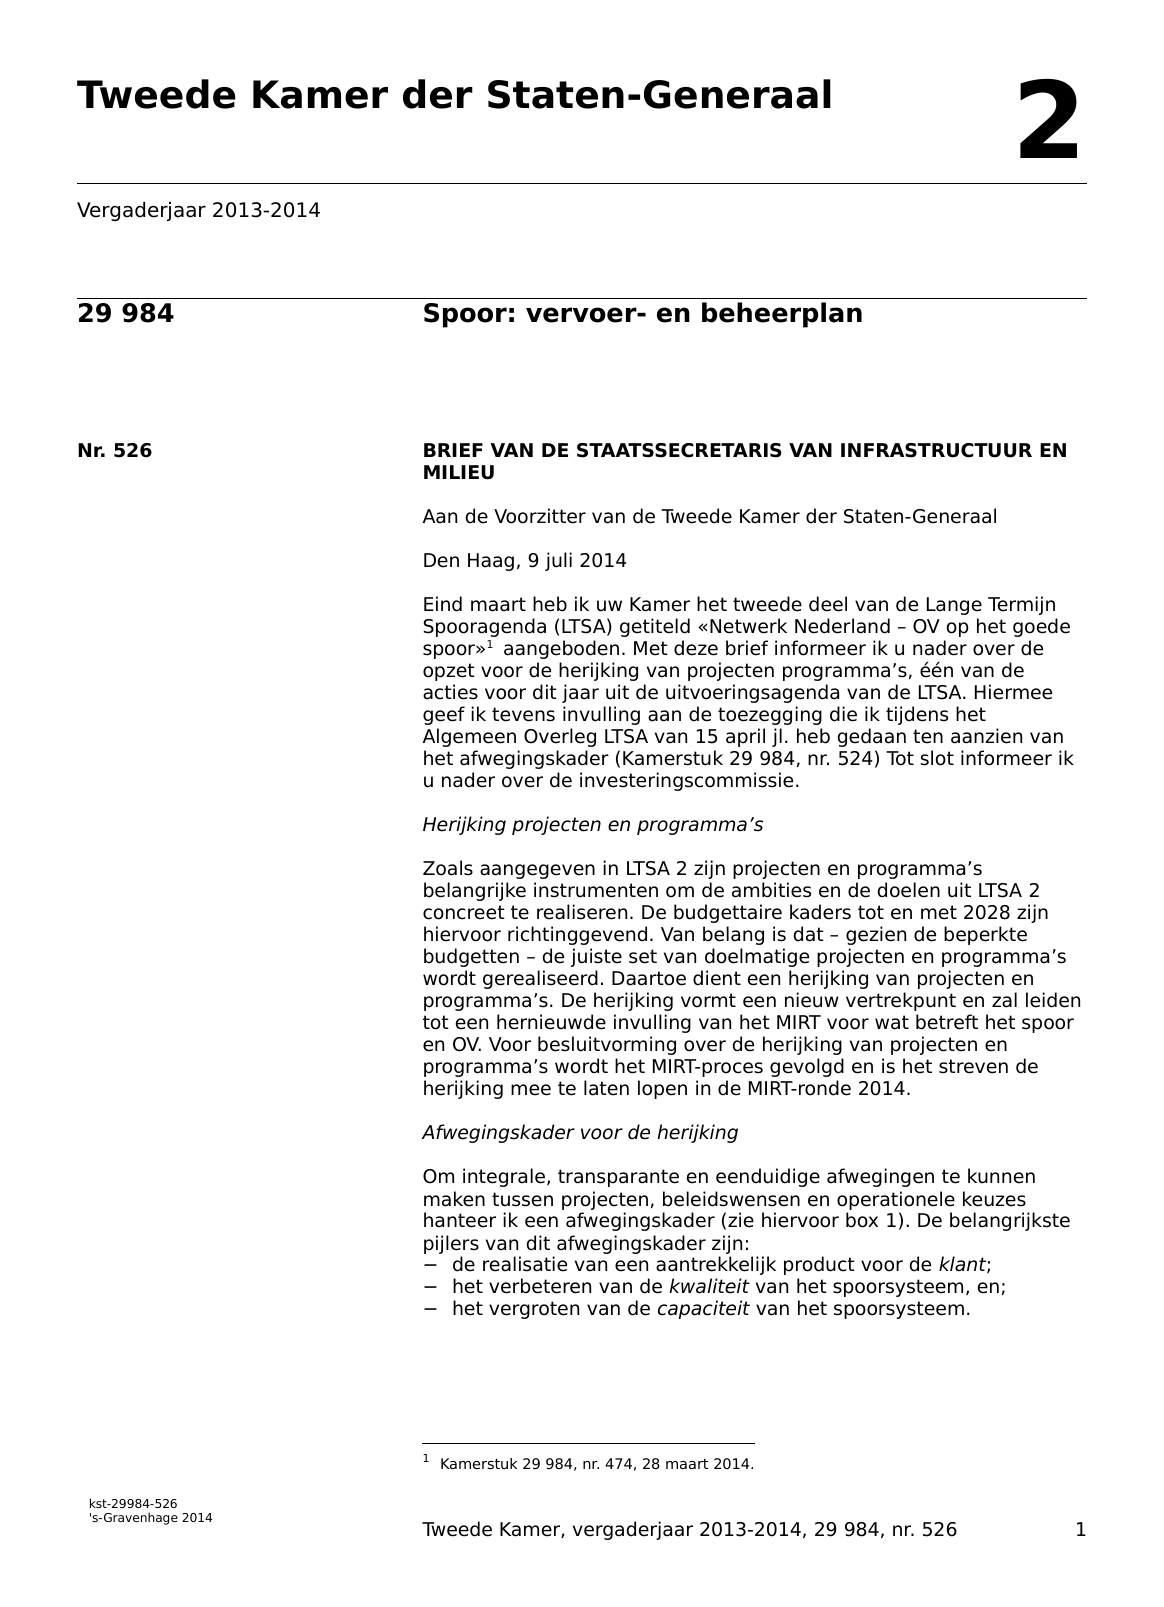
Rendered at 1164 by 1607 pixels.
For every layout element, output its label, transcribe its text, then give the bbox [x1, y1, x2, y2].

table_header 2 [886, 59, 1087, 183]
text 's-Gravenhage 2014 [88, 1511, 323, 1525]
text − het vergroten van de capaciteit van het spoorsysteem. [422, 1298, 1087, 1320]
table_cell Vergaderjaar 2013-2014 [77, 184, 1087, 298]
subtitle Nr. 526 BRIEF VAN DE STAATSSECRETARIS VAN INFRASTRUCTUUR EN MILIEU [77, 440, 1087, 484]
subtitle Herijking projecten en programma’s [422, 814, 1087, 836]
text Aan de Voorzitter van de Tweede Kamer der Staten-Generaal [422, 506, 1087, 528]
text Kamerstuk 29 984, nr. 474, 28 maart 2014. [422, 1452, 1087, 1474]
subtitle 29 984 Spoor: vervoer- en beheerplan [77, 299, 1087, 329]
text Zoals aangegeven in LTSA 2 zijn projecten en programma’s belangrijke instrumenten om de ambities en de doelen uit LTSA 2 concreet te realiseren. De budgettaire kaders tot en met 2028 zijn hiervoor richtinggevend. Van belang is dat – gezien de beperkte budgetten – de juiste set van doelmatige projecten en programma’s wordt gerealiseerd. Daartoe dient een herijking van projecten en programma’s. De herijking vormt een nieuw vertrekpunt en zal leiden tot een hernieuwde invulling van het MIRT voor wat betreft het spoor en OV. Voor besluitvorming over de herijking van projecten en programma’s wordt het MIRT-proces gevolgd en is het streven de herijking mee te laten lopen in de MIRT-ronde 2014. [422, 858, 1087, 1100]
text Den Haag, 9 juli 2014 [422, 550, 1087, 572]
subtitle Afwegingskader voor de herijking [422, 1122, 1087, 1144]
text − het verbeteren van de kwaliteit van het spoorsysteem, en; [422, 1276, 1087, 1298]
text Eind maart heb ik uw Kamer het tweede deel van de Lange Termijn Spooragenda (LTSA) getiteld «Netwerk Nederland – OV op het goede spoor» aangeboden. Met deze brief informeer ik u nader over de opzet voor de herijking van projecten programma’s, één van de acties voor dit jaar uit de uitvoeringsagenda van de LTSA. Hiermee geef ik tevens invulling aan de toezegging die ik tijdens het Algemeen Overleg LTSA van 15 april jl. heb gedaan ten aanzien van het afwegingskader (Kamerstuk 29 984, nr. 524) Tot slot informeer ik u nader over de investeringscommissie. [422, 594, 1087, 792]
text − de realisatie van een aantrekkelijk product voor de klant; [422, 1254, 1087, 1276]
text Om integrale, transparante en eenduidige afwegingen te kunnen maken tussen projecten, beleidswensen en operationele keuzes hanteer ik een afwegingskader (zie hiervoor box 1). De belangrijkste pijlers van dit afwegingskader zijn: [422, 1166, 1087, 1254]
text kst-29984-526 [88, 1497, 323, 1511]
table_header Tweede Kamer der Staten-Generaal [77, 59, 886, 183]
